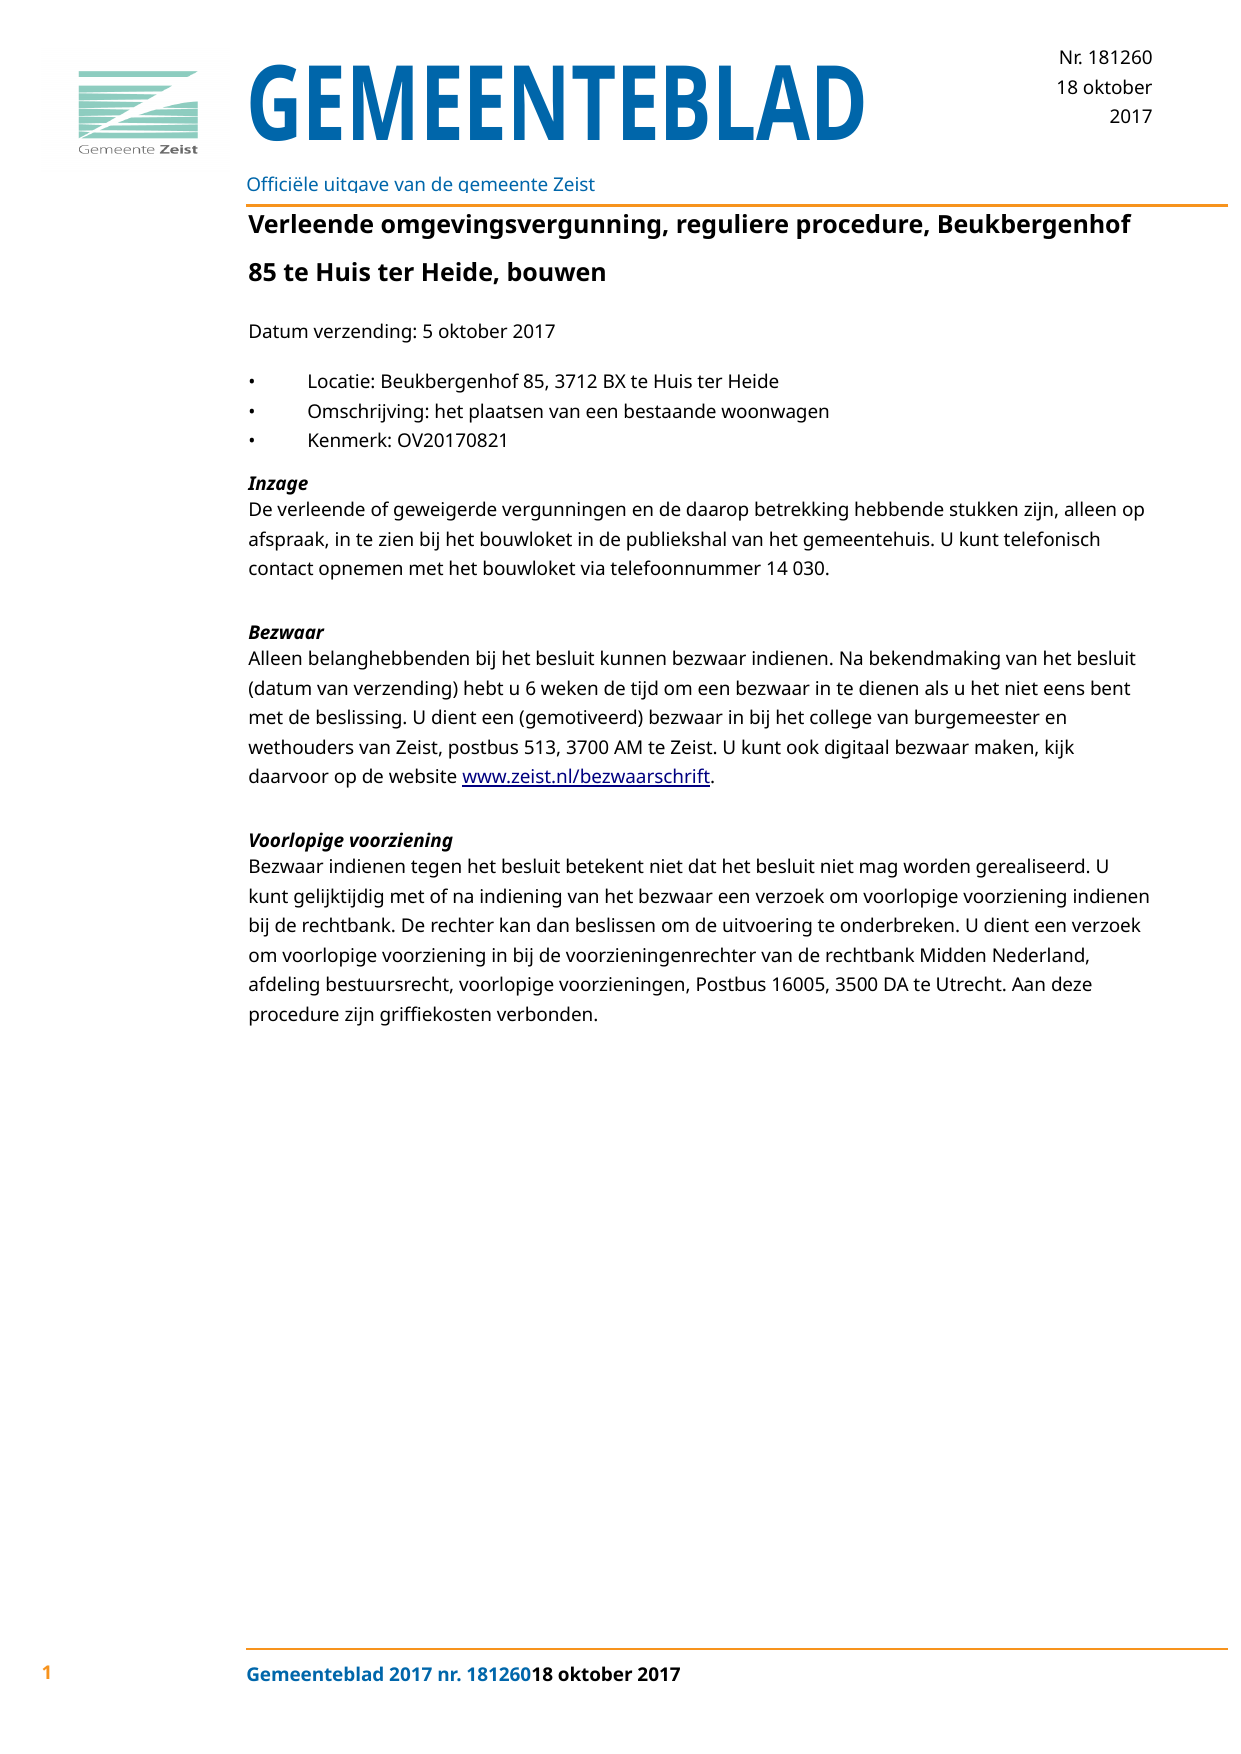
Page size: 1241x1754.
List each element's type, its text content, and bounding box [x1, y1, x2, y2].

list Locatie: Beukbergenhof 85, 3712 BX te Huis ter Heide [248, 368, 1152, 394]
text Datum verzending: 5 oktober 2017 [248, 318, 1152, 344]
text Alleen belanghebbenden bij het besluit kunnen bezwaar indienen. Na bekendmaking van het besluit (datum van verzending) hebt u 6 weken de tijd om een bezwaar in te dienen als u het niet eens bent met de beslissing. U dient een (gemotiveerd) bezwaar in bij het college van burgemeester en wethouders van Zeist, postbus 513, 3700 AM te Zeist. U kunt ook digitaal bezwaar maken, kijk daarvoor op de website www.zeist.nl/bezwaarschrift. [248, 645, 1152, 789]
text Bezwaar indienen tegen het besluit betekent niet dat het besluit niet mag worden gerealiseerd. U kunt gelijktijdig met of na indiening van het bezwaar een verzoek om voorlopige voorziening indienen bij de rechtbank. De rechter kan dan beslissen om de uitvoering te onderbreken. U dient een verzoek om voorlopige voorziening in bij de voorzieningenrechter van de rechtbank Midden Nederland, afdeling bestuursrecht, voorlopige voorzieningen, Postbus 16005, 3500 DA te Utrecht. Aan deze procedure zijn griffiekosten verbonden. [248, 853, 1152, 1027]
list Omschrijving: het plaatsen van een bestaande woonwagen [248, 398, 1152, 424]
text Bezwaar [248, 619, 1152, 645]
picture [41, 47, 231, 172]
text Inzage [248, 471, 1152, 496]
text De verleende of geweigerde vergunningen en de daarop betrekking hebbende stukken zijn, alleen op afspraak, in te zien bij het bouwloket in de publiekshal van het gemeentehuis. U kunt telefonisch contact opnemen met het bouwloket via telefoonnummer 14 030. [248, 496, 1152, 581]
text Verleende omgevingsvergunning, reguliere procedure, Beukbergenhof 85 te Huis ter Heide, bouwen [248, 207, 1152, 288]
list Kenmerk: OV20170821 [248, 427, 1152, 453]
text Voorlopige voorziening [248, 827, 1152, 853]
